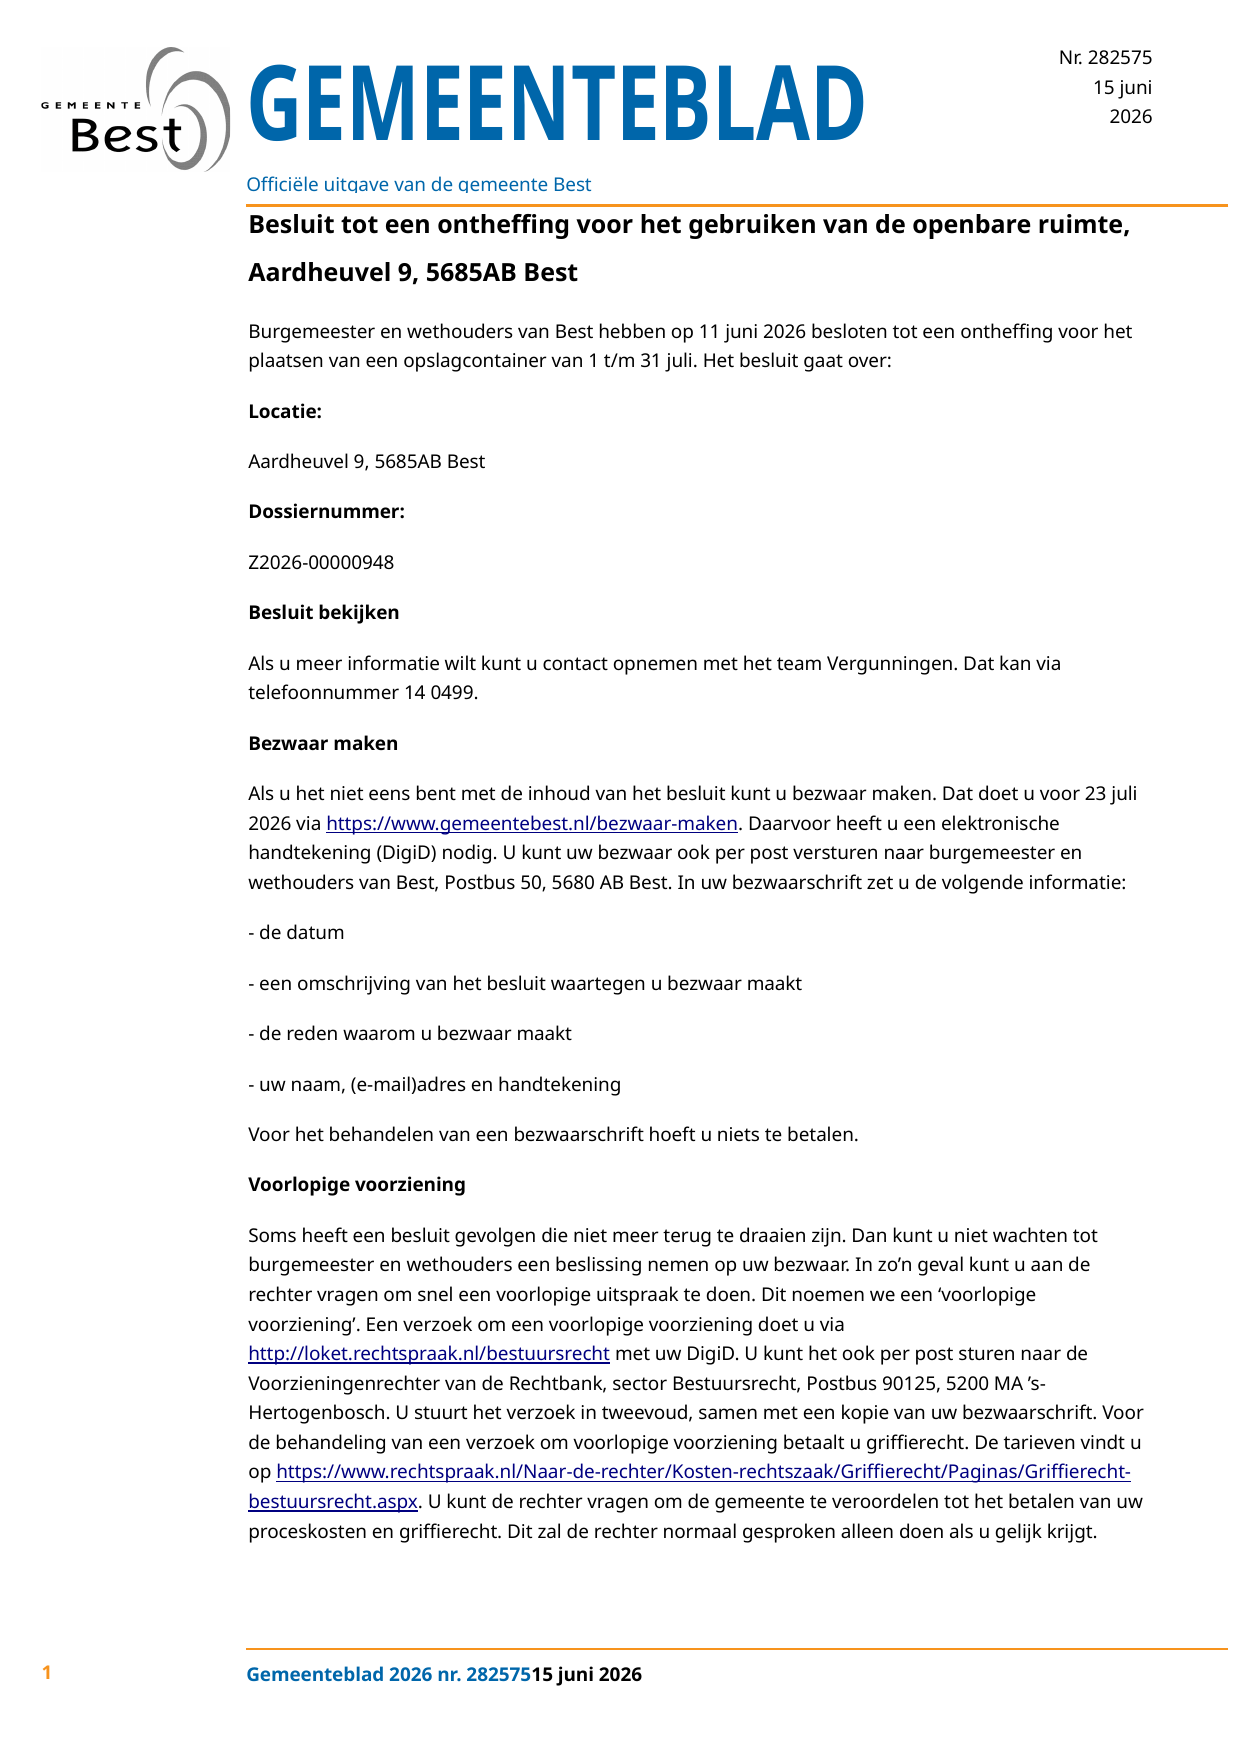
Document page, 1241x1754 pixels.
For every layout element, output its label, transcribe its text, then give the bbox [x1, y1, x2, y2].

text Besluit tot een ontheffing voor het gebruiken van de openbare ruimte, Aardheuvel 9, 5685AB Best [248, 207, 1152, 288]
text Burgemeester en wethouders van Best hebben op 11 juni 2026 besloten tot een ontheffing voor het plaatsen van een opslagcontainer van 1 t/m 31 juli. Het besluit gaat over: [248, 318, 1152, 373]
text Z2026-00000948 [248, 549, 1152, 575]
picture [41, 47, 231, 172]
text Locatie: [248, 398, 1152, 424]
text - de datum [248, 919, 1152, 945]
text Dossiernummer: [248, 499, 1152, 524]
text Als u het niet eens bent met de inhoud van het besluit kunt u bezwaar maken. Dat doet u voor 23 juli 2026 via https://www.gemeentebest.nl/bezwaar-maken. Daarvoor heeft u een elektronische handtekening (DigiD) nodig. U kunt uw bezwaar ook per post versturen naar burgemeester en wethouders van Best, Postbus 50, 5680 AB Best. In uw bezwaarschrift zet u de volgende informatie: [248, 780, 1152, 895]
text Besluit bekijken [248, 599, 1152, 625]
text - een omschrijving van het besluit waartegen u bezwaar maakt [248, 970, 1152, 996]
text Als u meer informatie wilt kunt u contact opnemen met het team Vergunningen. Dat kan via telefoonnummer 14 0499. [248, 650, 1152, 705]
text Bezwaar maken [248, 730, 1152, 756]
text Voor het behandelen van een bezwaarschrift hoeft u niets te betalen. [248, 1121, 1152, 1147]
text Voorlopige voorziening [248, 1172, 1152, 1197]
text - uw naam, (e-mail)adres en handtekening [248, 1071, 1152, 1097]
text Aardheuvel 9, 5685AB Best [248, 448, 1152, 474]
text - de reden waarom u bezwaar maakt [248, 1020, 1152, 1046]
text Soms heeft een besluit gevolgen die niet meer terug te draaien zijn. Dan kunt u niet wachten tot burgemeester en wethouders een beslissing nemen op uw bezwaar. In zo’n geval kunt u aan de rechter vragen om snel een voorlopige uitspraak te doen. Dit noemen we een ‘voorlopige voorziening’. Een verzoek om een voorlopige voorziening doet u via http://loket.rechtspraak.nl/bestuursrecht met uw DigiD. U kunt het ook per post sturen naar de Voorzieningenrechter van de Rechtbank, sector Bestuursrecht, Postbus 90125, 5200 MA ’s-Hertogenbosch. U stuurt het verzoek in tweevoud, samen met een kopie van uw bezwaarschrift. Voor de behandeling van een verzoek om voorlopige voorziening betaalt u griffierecht. De tarieven vindt u op https://www.rechtspraak.nl/Naar-de-rechter/Kosten-rechtszaak/Griffierecht/Paginas/Griffierecht-bestuursrecht.aspx. U kunt de rechter vragen om de gemeente te veroordelen tot het betalen van uw proceskosten en griffierecht. Dit zal de rechter normaal gesproken alleen doen als u gelijk krijgt. [248, 1222, 1152, 1544]
